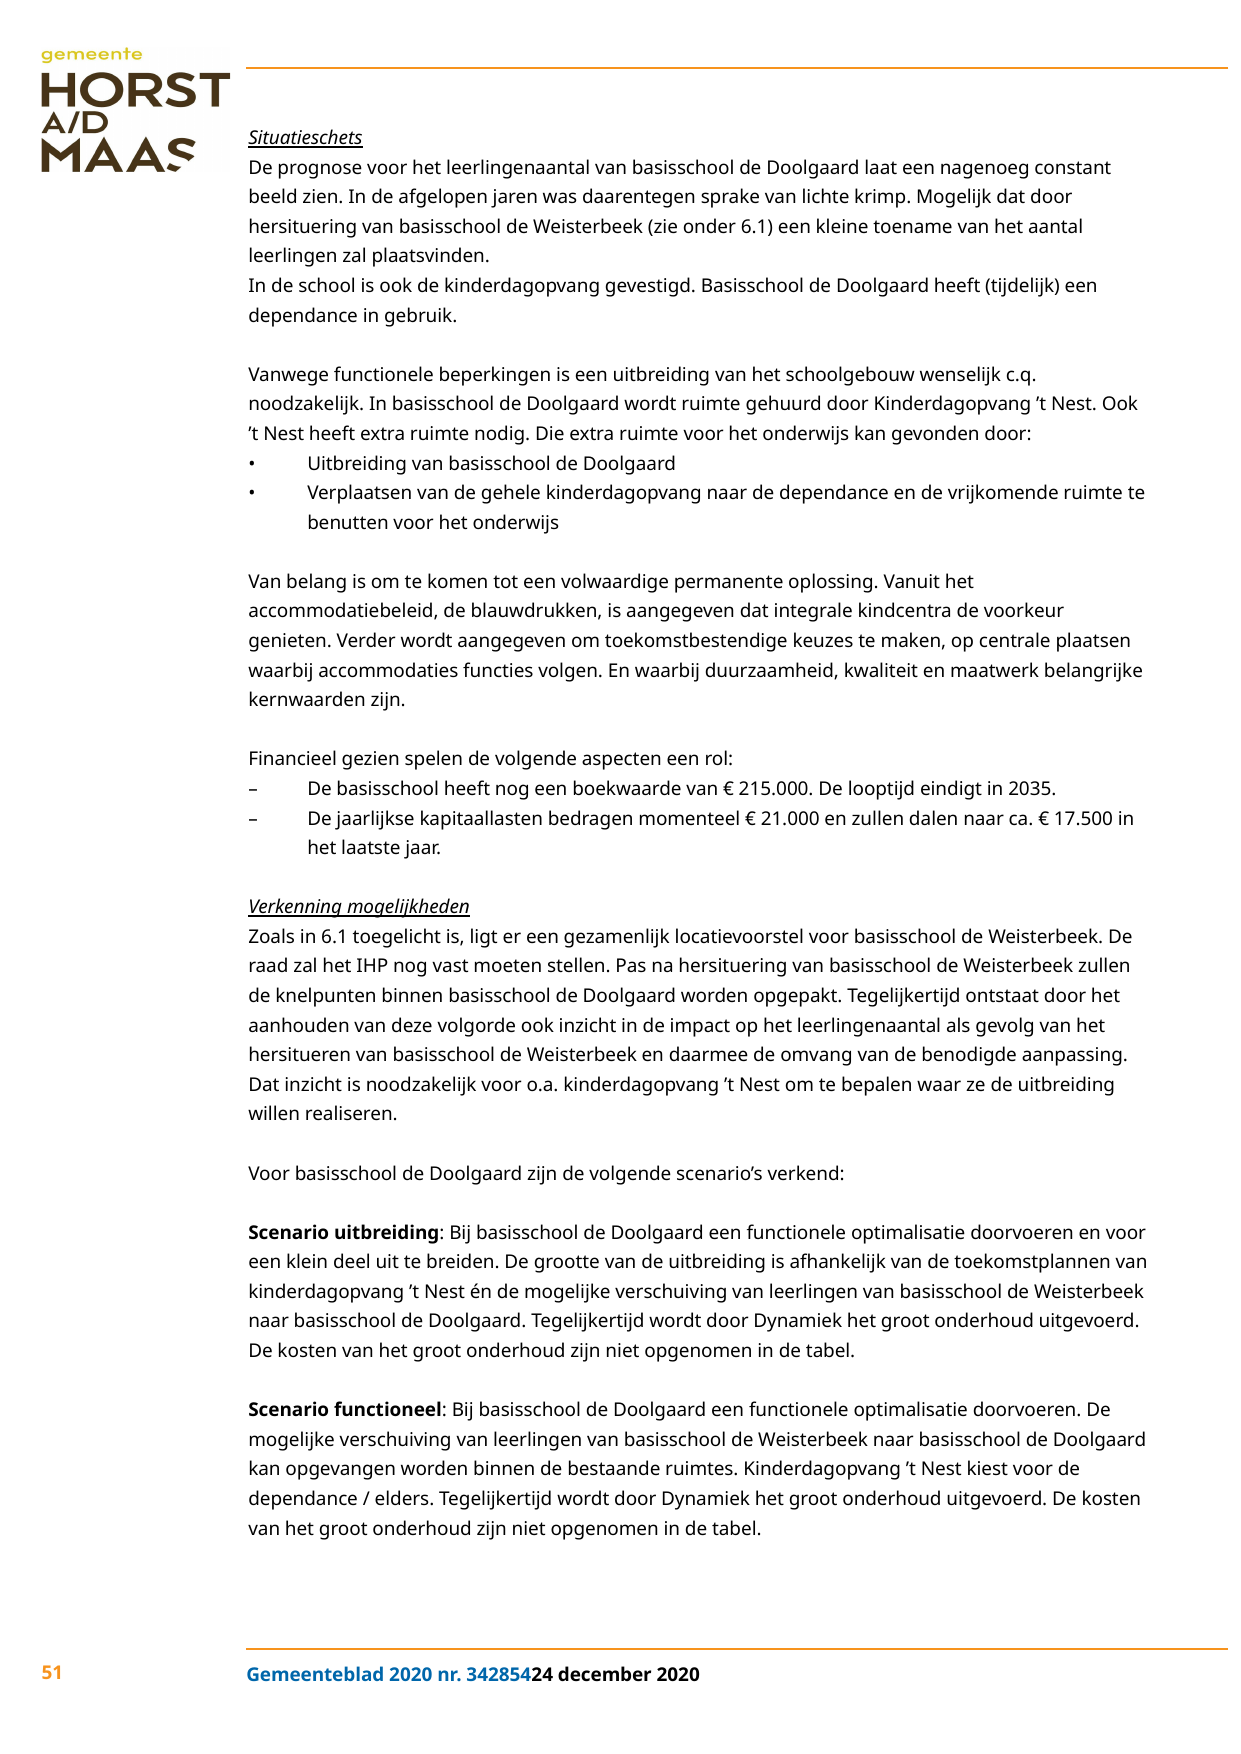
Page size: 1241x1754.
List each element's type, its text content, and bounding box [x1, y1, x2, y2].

text De prognose voor het leerlingenaantal van basisschool de Doolgaard laat een nagenoeg constant beeld zien. In de afgelopen jaren was daarentegen sprake van lichte krimp. Mogelijk dat door hersituering van basisschool de Weisterbeek (zie onder 6.1) een kleine toename van het aantal leerlingen zal plaatsvinden. [248, 154, 1152, 268]
text Financieel gezien spelen de volgende aspecten een rol: [248, 746, 1152, 771]
list Uitbreiding van basisschool de Doolgaard [248, 450, 1152, 476]
text Scenario uitbreiding: Bij basisschool de Doolgaard een functionele optimalisatie doorvoeren en voor een klein deel uit te breiden. De grootte van de uitbreiding is afhankelijk van de toekomstplannen van kinderdagopvang ’t Nest én de mogelijke verschuiving van leerlingen van basisschool de Weisterbeek naar basisschool de Doolgaard. Tegelijkertijd wordt door Dynamiek het groot onderhoud uitgevoerd. De kosten van het groot onderhoud zijn niet opgenomen in de tabel. [248, 1219, 1152, 1363]
text Vanwege functionele beperkingen is een uitbreiding van het schoolgebouw wenselijk c.q. noodzakelijk. In basisschool de Doolgaard wordt ruimte gehuurd door Kinderdagopvang ’t Nest. Ook ’t Nest heeft extra ruimte nodig. Die extra ruimte voor het onderwijs kan gevonden door: [248, 361, 1152, 446]
text Zoals in 6.1 toegelicht is, ligt er een gezamenlijk locatievoorstel voor basisschool de Weisterbeek. De raad zal het IHP nog vast moeten stellen. Pas na hersituering van basisschool de Weisterbeek zullen de knelpunten binnen basisschool de Doolgaard worden opgepakt. Tegelijkertijd ontstaat door het aanhouden van deze volgorde ook inzicht in de impact op het leerlingenaantal als gevolg van het hersitueren van basisschool de Weisterbeek en daarmee de omvang van de benodigde aanpassing. Dat inzicht is noodzakelijk voor o.a. kinderdagopvang ’t Nest om te bepalen waar ze de uitbreiding willen realiseren. [248, 923, 1152, 1126]
text Scenario functioneel: Bij basisschool de Doolgaard een functionele optimalisatie doorvoeren. De mogelijke verschuiving van leerlingen van basisschool de Weisterbeek naar basisschool de Doolgaard kan opgevangen worden binnen de bestaande ruimtes. Kinderdagopvang ’t Nest kiest voor de dependance / elders. Tegelijkertijd wordt door Dynamiek het groot onderhoud uitgevoerd. De kosten van het groot onderhoud zijn niet opgenomen in de tabel. [248, 1396, 1152, 1541]
list De basisschool heeft nog een boekwaarde van € 215.000. De looptijd eindigt in 2035. [248, 775, 1152, 801]
picture [41, 47, 231, 172]
text Situatieschets [248, 124, 1152, 150]
text Voor basisschool de Doolgaard zijn de volgende scenario’s verkend: [248, 1160, 1152, 1186]
list Verplaatsen van de gehele kinderdagopvang naar de dependance en de vrijkomende ruimte te benutten voor het onderwijs [248, 479, 1152, 535]
text Verkenning mogelijkheden [248, 893, 1152, 919]
text In de school is ook de kinderdagopvang gevestigd. Basisschool de Doolgaard heeft (tijdelijk) een dependance in gebruik. [248, 272, 1152, 328]
list De jaarlijkse kapitaallasten bedragen momenteel € 21.000 en zullen dalen naar ca. € 17.500 in het laatste jaar. [248, 805, 1152, 860]
text Van belang is om te komen tot een volwaardige permanente oplossing. Vanuit het accommodatiebeleid, de blauwdrukken, is aangegeven dat integrale kindcentra de voorkeur genieten. Verder wordt aangegeven om toekomstbestendige keuzes te maken, op centrale plaatsen waarbij accommodaties functies volgen. En waarbij duurzaamheid, kwaliteit en maatwerk belangrijke kernwaarden zijn. [248, 568, 1152, 712]
